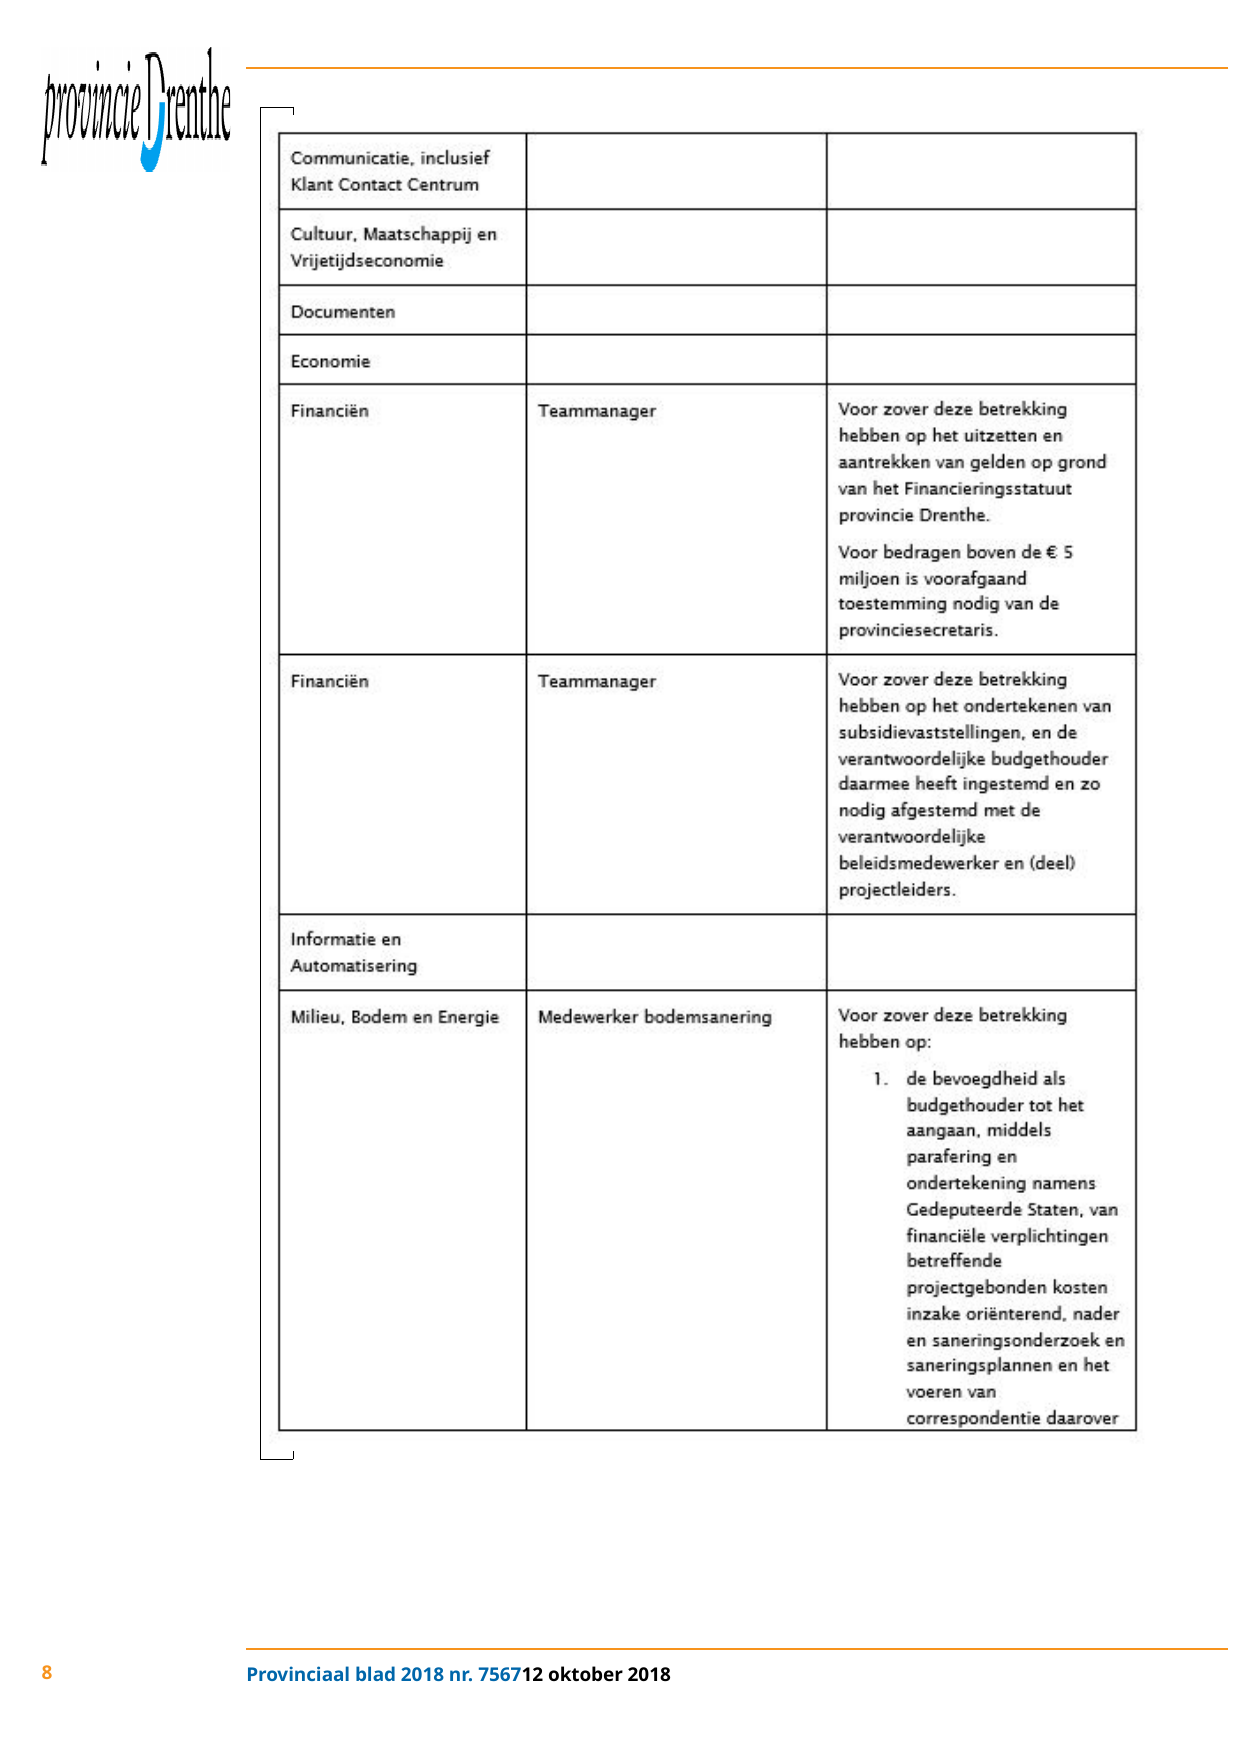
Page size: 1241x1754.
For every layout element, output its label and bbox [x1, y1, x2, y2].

picture [268, 115, 1155, 1451]
picture [41, 47, 231, 172]
